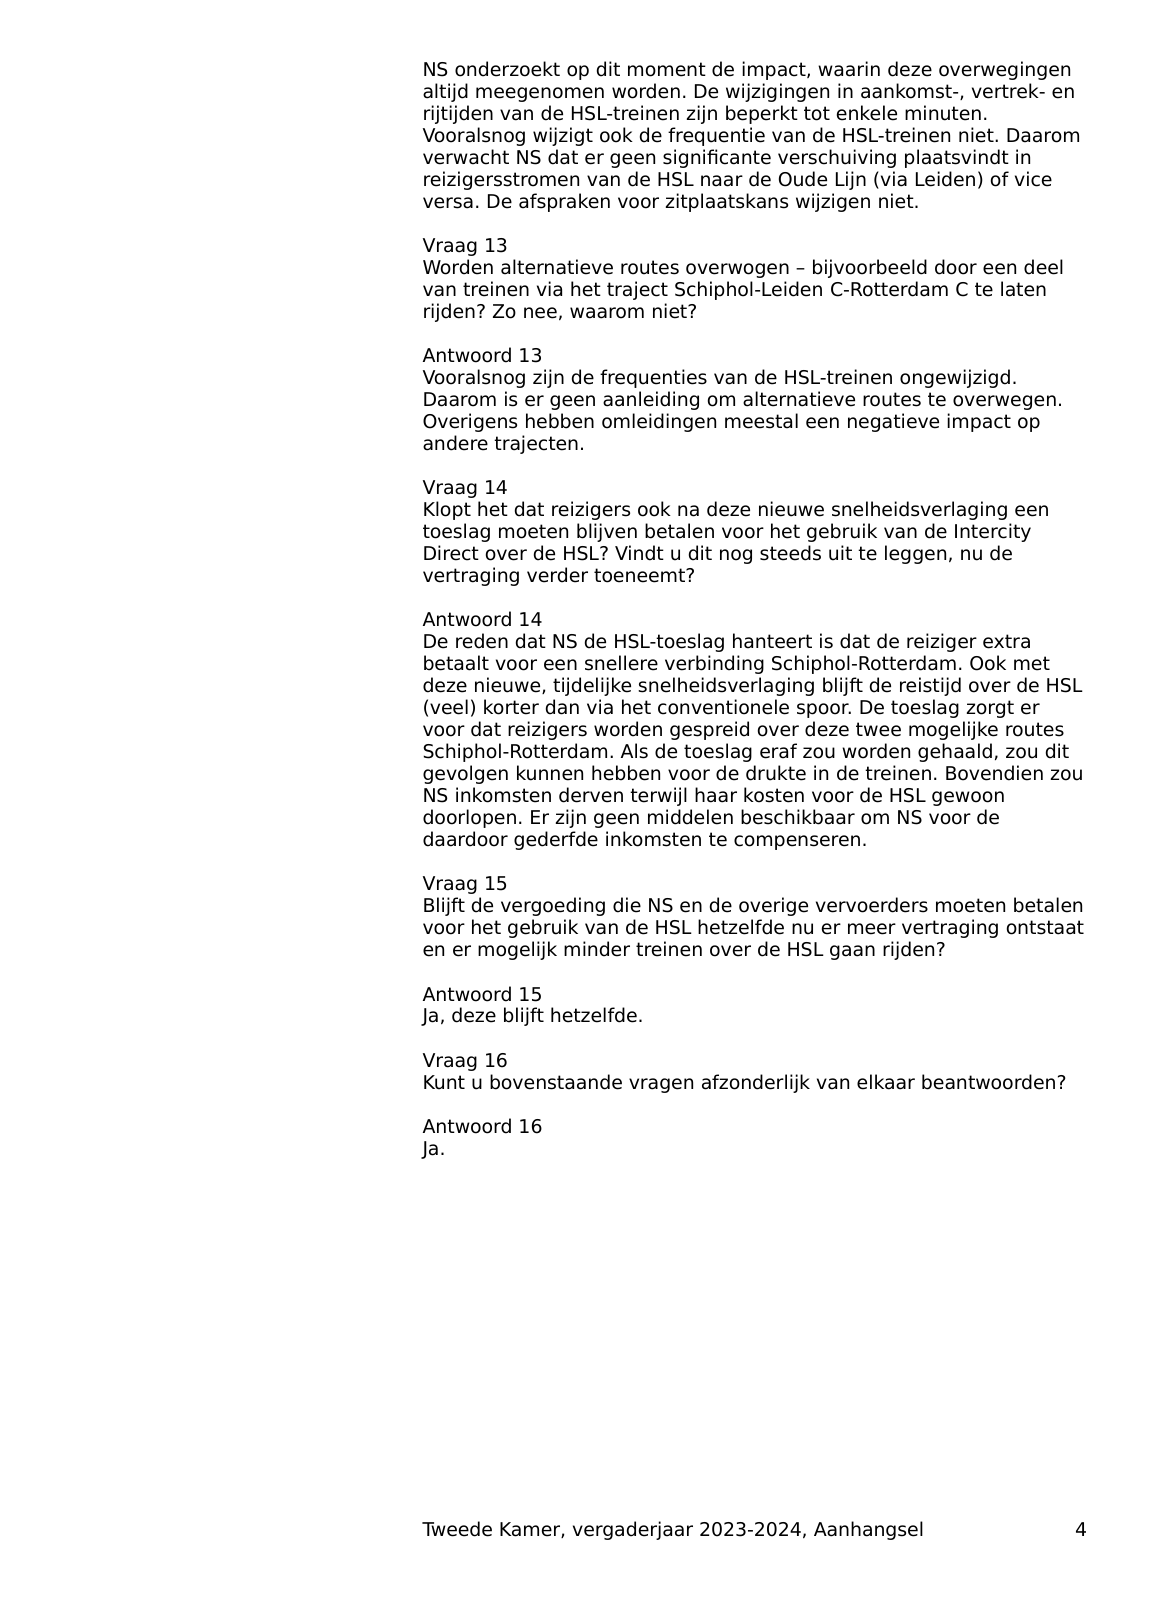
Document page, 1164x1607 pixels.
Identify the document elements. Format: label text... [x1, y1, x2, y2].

text De reden dat NS de HSL-toeslag hanteert is dat de reiziger extra betaalt voor een snellere verbinding Schiphol-Rotterdam. Ook met deze nieuwe, tijdelijke snelheidsverlaging blijft de reistijd over de HSL (veel) korter dan via het conventionele spoor. De toeslag zorgt er voor dat reizigers worden gespreid over deze twee mogelijke routes Schiphol-Rotterdam. Als de toeslag eraf zou worden gehaald, zou dit gevolgen kunnen hebben voor de drukte in de treinen. Bovendien zou NS inkomsten derven terwijl haar kosten voor de HSL gewoon doorlopen. Er zijn geen middelen beschikbaar om NS voor de daardoor gederfde inkomsten te compenseren. [422, 631, 1087, 851]
text Kunt u bovenstaande vragen afzonderlijk van elkaar beantwoorden? [422, 1072, 1087, 1093]
text Antwoord 16 [422, 1116, 1087, 1138]
text Antwoord 14 [422, 609, 1087, 631]
text NS onderzoekt op dit moment de impact, waarin deze overwegingen altijd meegenomen worden. De wijzigingen in aankomst-, vertrek- en rijtijden van de HSL-treinen zijn beperkt tot enkele minuten. Vooralsnog wijzigt ook de frequentie van de HSL-treinen niet. Daarom verwacht NS dat er geen significante verschuiving plaatsvindt in reizigersstromen van de HSL naar de Oude Lijn (via Leiden) of vice versa. De afspraken voor zitplaatskans wijzigen niet. [422, 59, 1087, 213]
text Antwoord 15 [422, 983, 1087, 1005]
text Vraag 14 [422, 477, 1087, 499]
text Vraag 16 [422, 1049, 1087, 1072]
text Antwoord 13 [422, 345, 1087, 367]
text Vooralsnog zijn de frequenties van de HSL-treinen ongewijzigd. Daarom is er geen aanleiding om alternatieve routes te overwegen. Overigens hebben omleidingen meestal een negatieve impact op andere trajecten. [422, 367, 1087, 455]
text Klopt het dat reizigers ook na deze nieuwe snelheidsverlaging een toeslag moeten blijven betalen voor het gebruik van de Intercity Direct over de HSL? Vindt u dit nog steeds uit te leggen, nu de vertraging verder toeneemt? [422, 499, 1087, 587]
text Vraag 15 [422, 873, 1087, 895]
text Ja. [422, 1138, 1087, 1160]
text Ja, deze blijft hetzelfde. [422, 1005, 1087, 1027]
text Blijft de vergoeding die NS en de overige vervoerders moeten betalen voor het gebruik van de HSL hetzelfde nu er meer vertraging ontstaat en er mogelijk minder treinen over de HSL gaan rijden? [422, 895, 1087, 961]
text Worden alternatieve routes overwogen – bijvoorbeeld door een deel van treinen via het traject Schiphol-Leiden C-Rotterdam C te laten rijden? Zo nee, waarom niet? [422, 257, 1087, 323]
text Vraag 13 [422, 235, 1087, 257]
